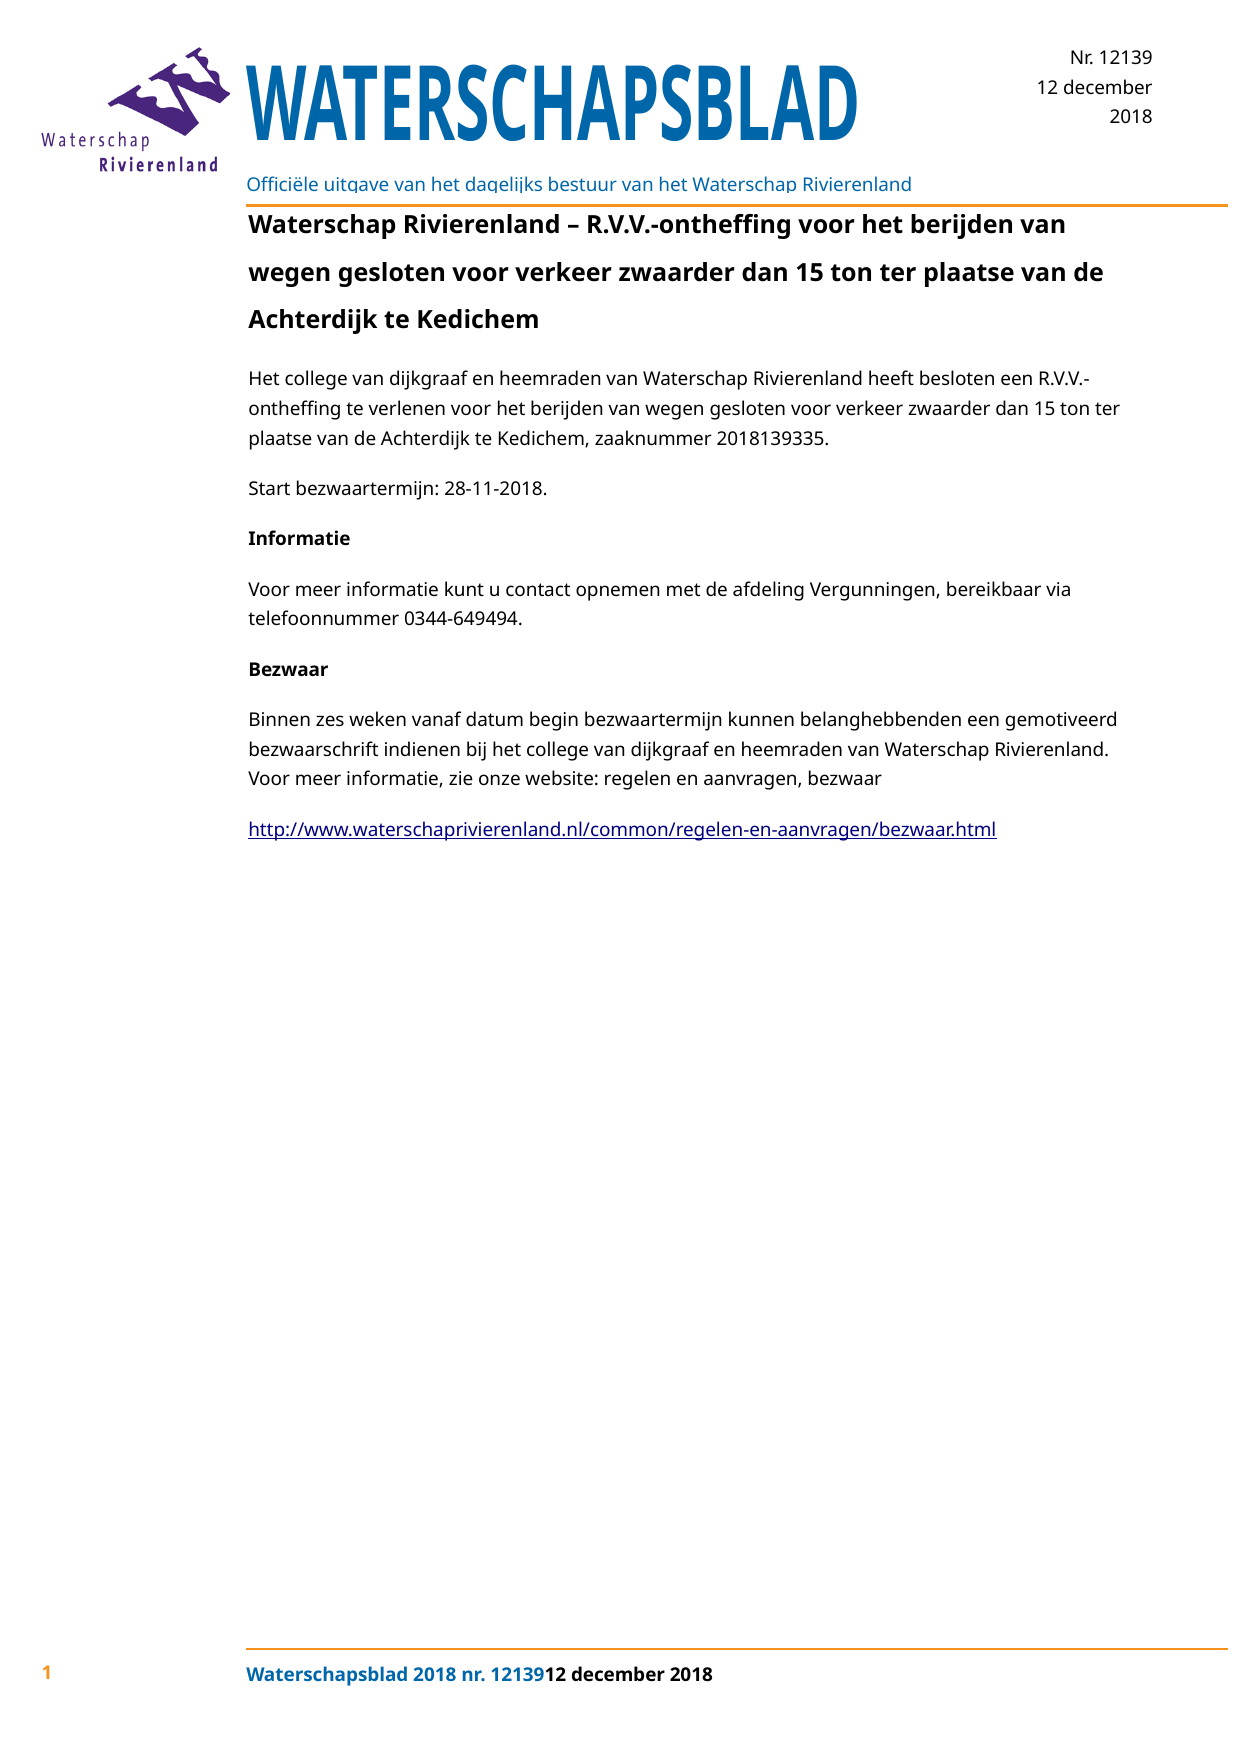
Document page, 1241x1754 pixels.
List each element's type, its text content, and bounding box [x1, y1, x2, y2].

text Waterschap Rivierenland – R.V.V.-ontheffing voor het berijden van wegen gesloten voor verkeer zwaarder dan 15 ton ter plaatse van de Achterdijk te Kedichem [248, 207, 1152, 336]
text http://www.waterschaprivierenland.nl/common/regelen-en-aanvragen/bezwaar.html [248, 816, 1152, 842]
picture [41, 47, 231, 172]
text Binnen zes weken vanaf datum begin bezwaartermijn kunnen belanghebbenden een gemotiveerd bezwaarschrift indienen bij het college van dijkgraaf en heemraden van Waterschap Rivierenland. Voor meer informatie, zie onze website: regelen en aanvragen, bezwaar [248, 706, 1152, 791]
text Bezwaar [248, 656, 1152, 682]
text Start bezwaartermijn: 28-11-2018. [248, 475, 1152, 501]
text Informatie [248, 526, 1152, 551]
text Het college van dijkgraaf en heemraden van Waterschap Rivierenland heeft besloten een R.V.V.-ontheffing te verlenen voor het berijden van wegen gesloten voor verkeer zwaarder dan 15 ton ter plaatse van de Achterdijk te Kedichem, zaaknummer 2018139335. [248, 366, 1152, 450]
text Voor meer informatie kunt u contact opnemen met de afdeling Vergunningen, bereikbaar via telefoonnummer 0344-649494. [248, 576, 1152, 631]
